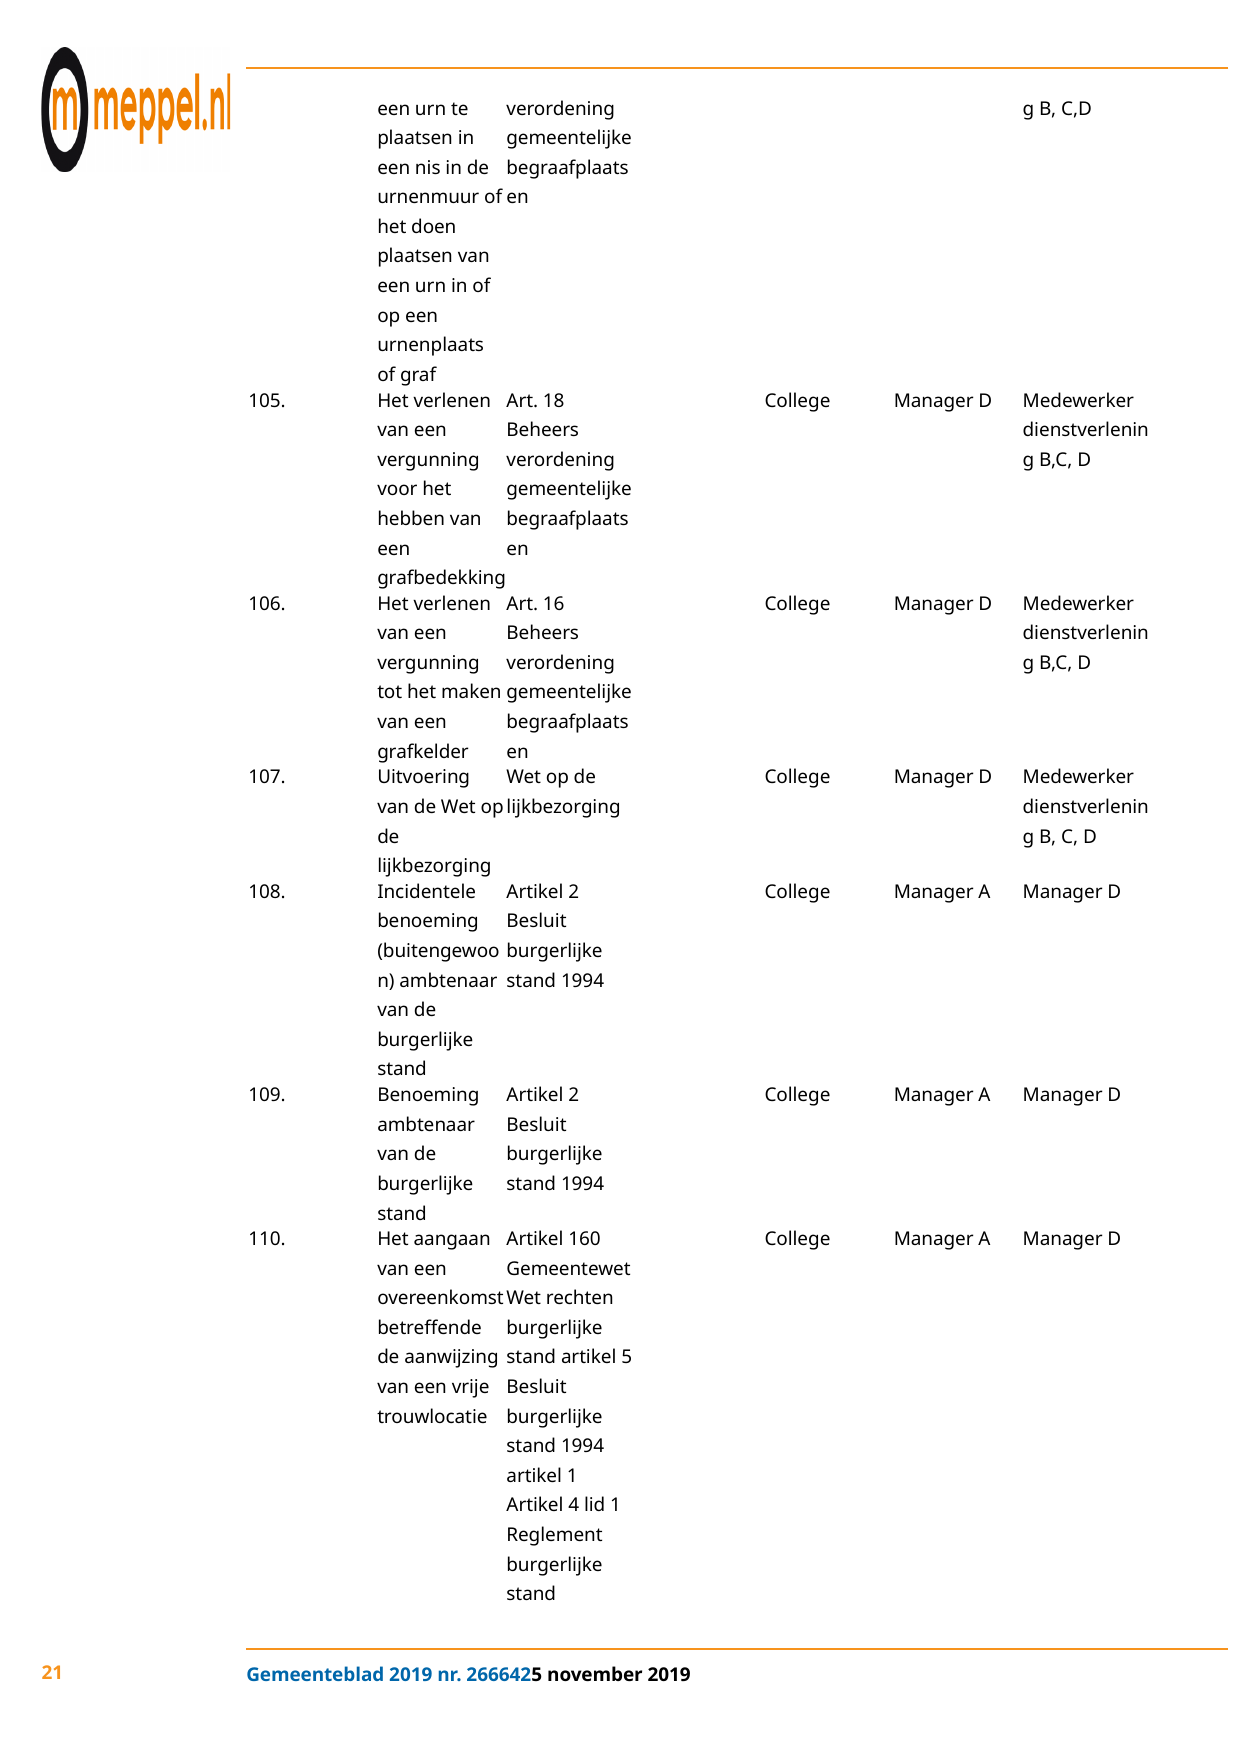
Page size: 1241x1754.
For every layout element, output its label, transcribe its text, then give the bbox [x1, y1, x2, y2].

table_cell Manager A [894, 1081, 1022, 1225]
table_cell Het aangaan van een overeenkomst betreffende de aanwijzing van een vrije trouwlocatie [377, 1225, 506, 1606]
table_cell g B, C,D [1023, 95, 1152, 387]
table_cell Het verlenen van een vergunning tot het maken van een grafkelder [377, 590, 506, 764]
table_cell Artikel 2 Besluit burgerlijke stand 1994 [506, 1081, 635, 1225]
table_cell Manager A [894, 878, 1022, 1081]
table_cell [635, 590, 764, 764]
table_cell [635, 1081, 764, 1225]
table_cell verordening gemeentelijke begraafplaatsen [506, 95, 635, 387]
table_cell College [764, 1225, 893, 1606]
table_cell [894, 95, 1022, 387]
table_cell 107. [248, 764, 377, 878]
table_cell College [764, 878, 893, 1081]
table_cell [635, 387, 764, 590]
table_cell Artikel 2 Besluit burgerlijke stand 1994 [506, 878, 635, 1081]
table_cell Wet op de lijkbezorging [506, 764, 635, 878]
table_cell [635, 95, 764, 387]
table_cell [764, 95, 893, 387]
table_cell Manager A [894, 1225, 1022, 1606]
table_cell [635, 878, 764, 1081]
table_cell [248, 95, 377, 387]
table_cell Incidentele benoeming (buitengewoon) ambtenaar van de burgerlijke stand [377, 878, 506, 1081]
table_cell [635, 1225, 764, 1606]
table_cell Manager D [1023, 1225, 1152, 1606]
table_cell Manager D [894, 387, 1022, 590]
table_cell Medewerker dienstverlening B,C, D [1023, 590, 1152, 764]
table_cell 106. [248, 590, 377, 764]
table_cell Manager D [1023, 878, 1152, 1081]
table_cell Manager D [894, 764, 1022, 878]
table_cell Benoeming ambtenaar van de burgerlijke stand [377, 1081, 506, 1225]
table_cell een urn te plaatsen in een nis in de urnenmuur of het doen plaatsen van een urn in of op een urnenplaats of graf [377, 95, 506, 387]
table_cell Art. 16 Beheers verordening gemeentelijke begraafplaatsen [506, 590, 635, 764]
table_cell College [764, 590, 893, 764]
table_cell Uitvoering van de Wet op de lijkbezorging [377, 764, 506, 878]
table_cell 110. [248, 1225, 377, 1606]
picture [41, 47, 231, 172]
table_cell Medewerker dienstverlening B, C, D [1023, 764, 1152, 878]
table_cell Het verlenen van een vergunning voor het hebben van een grafbedekking [377, 387, 506, 590]
table_cell College [764, 1081, 893, 1225]
table_cell College [764, 387, 893, 590]
table_cell [635, 764, 764, 878]
table_cell Medewerker dienstverlening B,C, D [1023, 387, 1152, 590]
table_cell 108. [248, 878, 377, 1081]
table_cell Manager D [894, 590, 1022, 764]
table_cell Manager D [1023, 1081, 1152, 1225]
table_cell Artikel 160 Gemeentewet Wet rechten burgerlijke stand artikel 5 Besluit burgerlijke stand 1994 artikel 1 Artikel 4 lid 1 Reglement burgerlijke stand [506, 1225, 635, 1606]
table_cell College [764, 764, 893, 878]
table_cell 105. [248, 387, 377, 590]
table_cell 109. [248, 1081, 377, 1225]
table_cell Art. 18 Beheers verordening gemeentelijke begraafplaatsen [506, 387, 635, 590]
